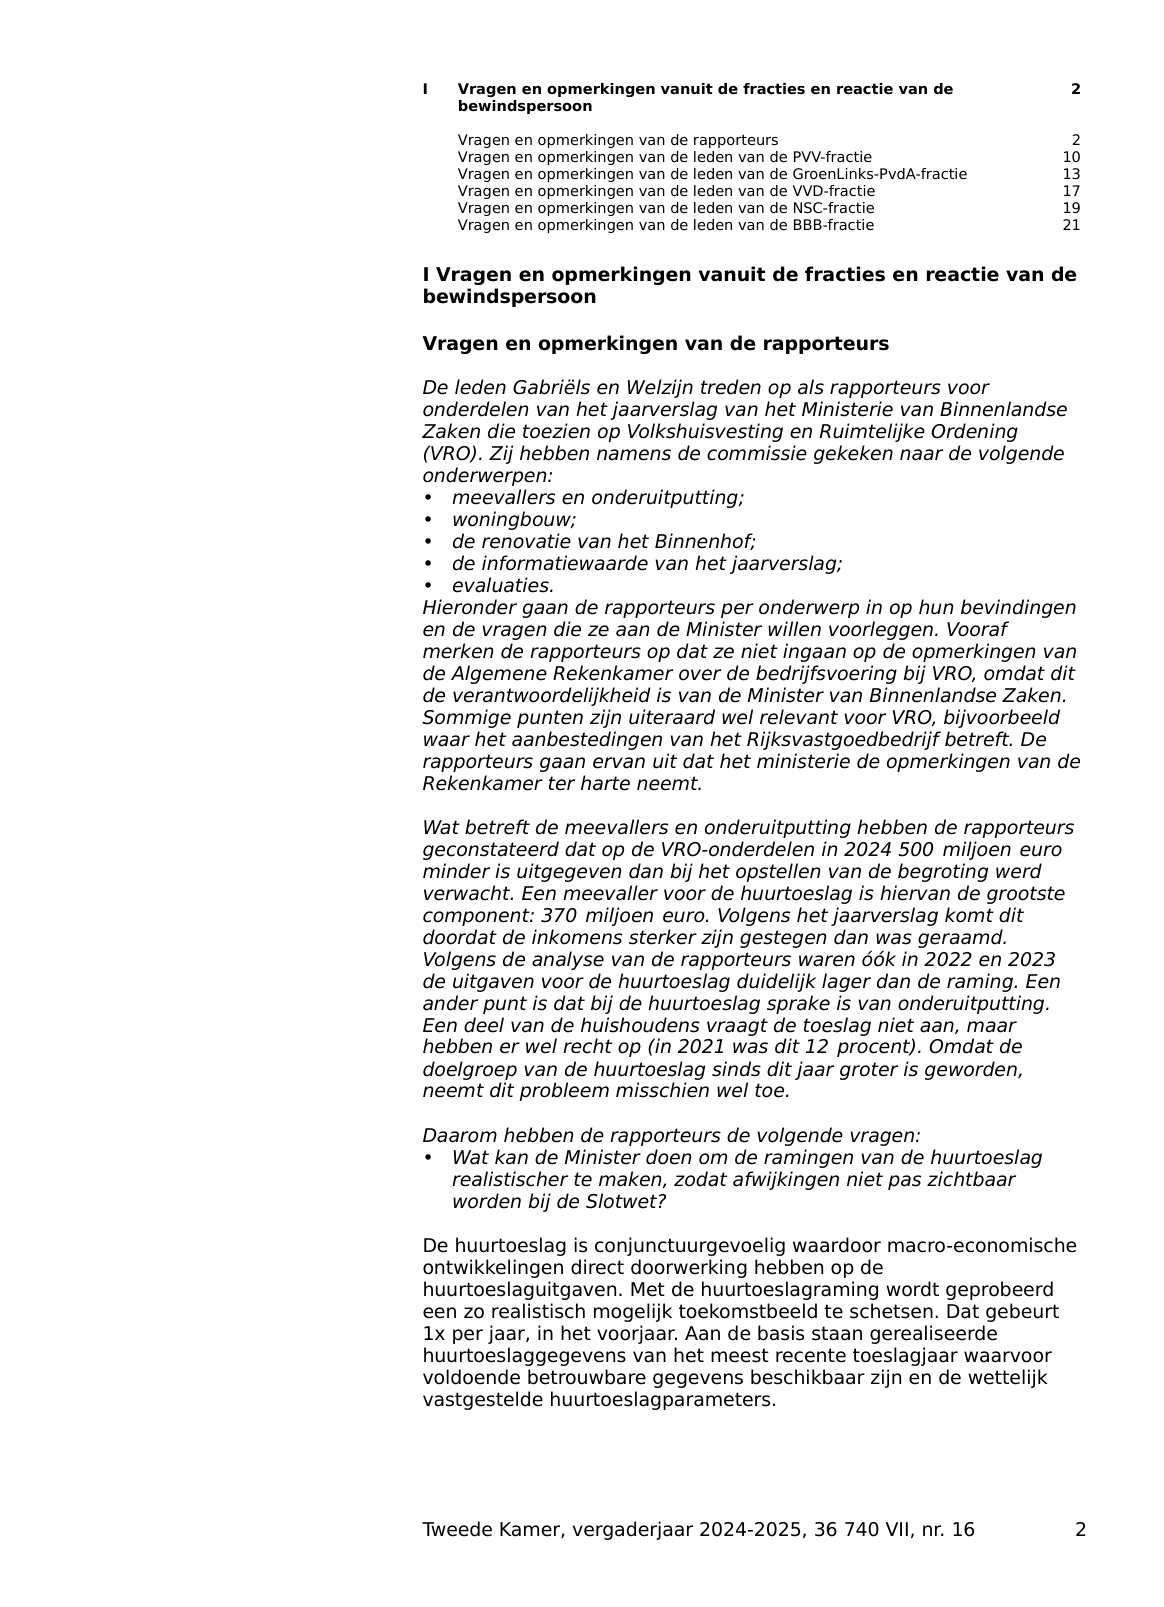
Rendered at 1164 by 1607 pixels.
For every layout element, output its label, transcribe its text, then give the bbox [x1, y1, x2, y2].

table_cell 17 [1042, 183, 1087, 200]
table_cell Vragen en opmerkingen van de rapporteurs [452, 132, 1042, 149]
text • evaluaties. [422, 575, 1087, 597]
table_cell [422, 132, 452, 149]
text • de informatiewaarde van het jaarverslag; [422, 553, 1087, 575]
text Daarom hebben de rapporteurs de volgende vragen: [422, 1124, 1087, 1147]
table_cell Vragen en opmerkingen van de leden van de VVD-fractie [452, 183, 1042, 200]
table_cell Vragen en opmerkingen van de leden van de GroenLinks-PvdA-fractie [452, 166, 1042, 183]
text Hieronder gaan de rapporteurs per onderwerp in op hun bevindingen en de vragen die ze aan de Minister willen voorleggen. Vooraf merken de rapporteurs op dat ze niet ingaan op de opmerkingen van de Algemene Rekenkamer over de bedrijfsvoering bij VRO, omdat dit de verantwoordelijkheid is van de Minister van Binnenlandse Zaken. Sommige punten zijn uiteraard wel relevant voor VRO, bijvoorbeeld waar het aanbestedingen van het Rijksvastgoedbedrijf betreft. De rapporteurs gaan ervan uit dat het ministerie de opmerkingen van de Rekenkamer ter harte neemt. [422, 597, 1087, 794]
table_cell 13 [1042, 166, 1087, 183]
table_cell Vragen en opmerkingen van de leden van de PVV-fractie [452, 149, 1042, 166]
table_cell [422, 217, 452, 234]
subtitle Vragen en opmerkingen van de rapporteurs [422, 333, 1087, 355]
table_header 2 [1042, 81, 1087, 115]
table_cell 19 [1042, 200, 1087, 217]
table_cell 2 [1042, 132, 1087, 149]
text • Wat kan de Minister doen om de ramingen van de huurtoeslag realistischer te maken, zodat afwijkingen niet pas zichtbaar worden bij de Slotwet? [422, 1147, 1087, 1212]
table_header Vragen en opmerkingen vanuit de fracties en reactie van de bewindspersoon [452, 81, 1042, 115]
table_cell [422, 149, 452, 166]
text • meevallers en onderuitputting; [422, 487, 1087, 509]
table_cell Vragen en opmerkingen van de leden van de BBB-fractie [452, 217, 1042, 234]
text Wat betreft de meevallers en onderuitputting hebben de rapporteurs geconstateerd dat op de VRO-onderdelen in 2024 500 miljoen euro minder is uitgegeven dan bij het opstellen van de begroting werd verwacht. Een meevaller voor de huurtoeslag is hiervan de grootste component: 370 miljoen euro. Volgens het jaarverslag komt dit doordat de inkomens sterker zijn gestegen dan was geraamd. Volgens de analyse van de rapporteurs waren óók in 2022 en 2023 de uitgaven voor de huurtoeslag duidelijk lager dan de raming. Een ander punt is dat bij de huurtoeslag sprake is van onderuitputting. Een deel van de huishoudens vraagt de toeslag niet aan, maar hebben er wel recht op (in 2021 was dit 12 procent). Omdat de doelgroep van de huurtoeslag sinds dit jaar groter is geworden, neemt dit probleem misschien wel toe. [422, 817, 1087, 1102]
table_cell 21 [1042, 217, 1087, 234]
table_cell Vragen en opmerkingen van de leden van de NSC-fractie [452, 200, 1042, 217]
table_cell [422, 115, 452, 132]
text De huurtoeslag is conjunctuurgevoelig waardoor macro-economische ontwikkelingen direct doorwerking hebben op de huurtoeslaguitgaven. Met de huurtoeslagraming wordt geprobeerd een zo realistisch mogelijk toekomstbeeld te schetsen. Dat gebeurt 1x per jaar, in het voorjaar. Aan de basis staan gerealiseerde huurtoeslaggegevens van het meest recente toeslagjaar waarvoor voldoende betrouwbare gegevens beschikbaar zijn en de wettelijk vastgestelde huurtoeslagparameters. [422, 1235, 1087, 1411]
subtitle I Vragen en opmerkingen vanuit de fracties en reactie van de bewindspersoon [422, 264, 1087, 308]
table_cell 10 [1042, 149, 1087, 166]
table_cell [452, 115, 1042, 132]
table_cell [1042, 115, 1087, 132]
table_cell [422, 166, 452, 183]
table_cell [422, 200, 452, 217]
text • de renovatie van het Binnenhof; [422, 531, 1087, 553]
text De leden Gabriëls en Welzijn treden op als rapporteurs voor onderdelen van het jaarverslag van het Ministerie van Binnenlandse Zaken die toezien op Volkshuisvesting en Ruimtelijke Ordening (VRO). Zij hebben namens de commissie gekeken naar de volgende onderwerpen: [422, 377, 1087, 487]
text • woningbouw; [422, 509, 1087, 531]
table_header I [422, 81, 452, 115]
table_cell [422, 183, 452, 200]
